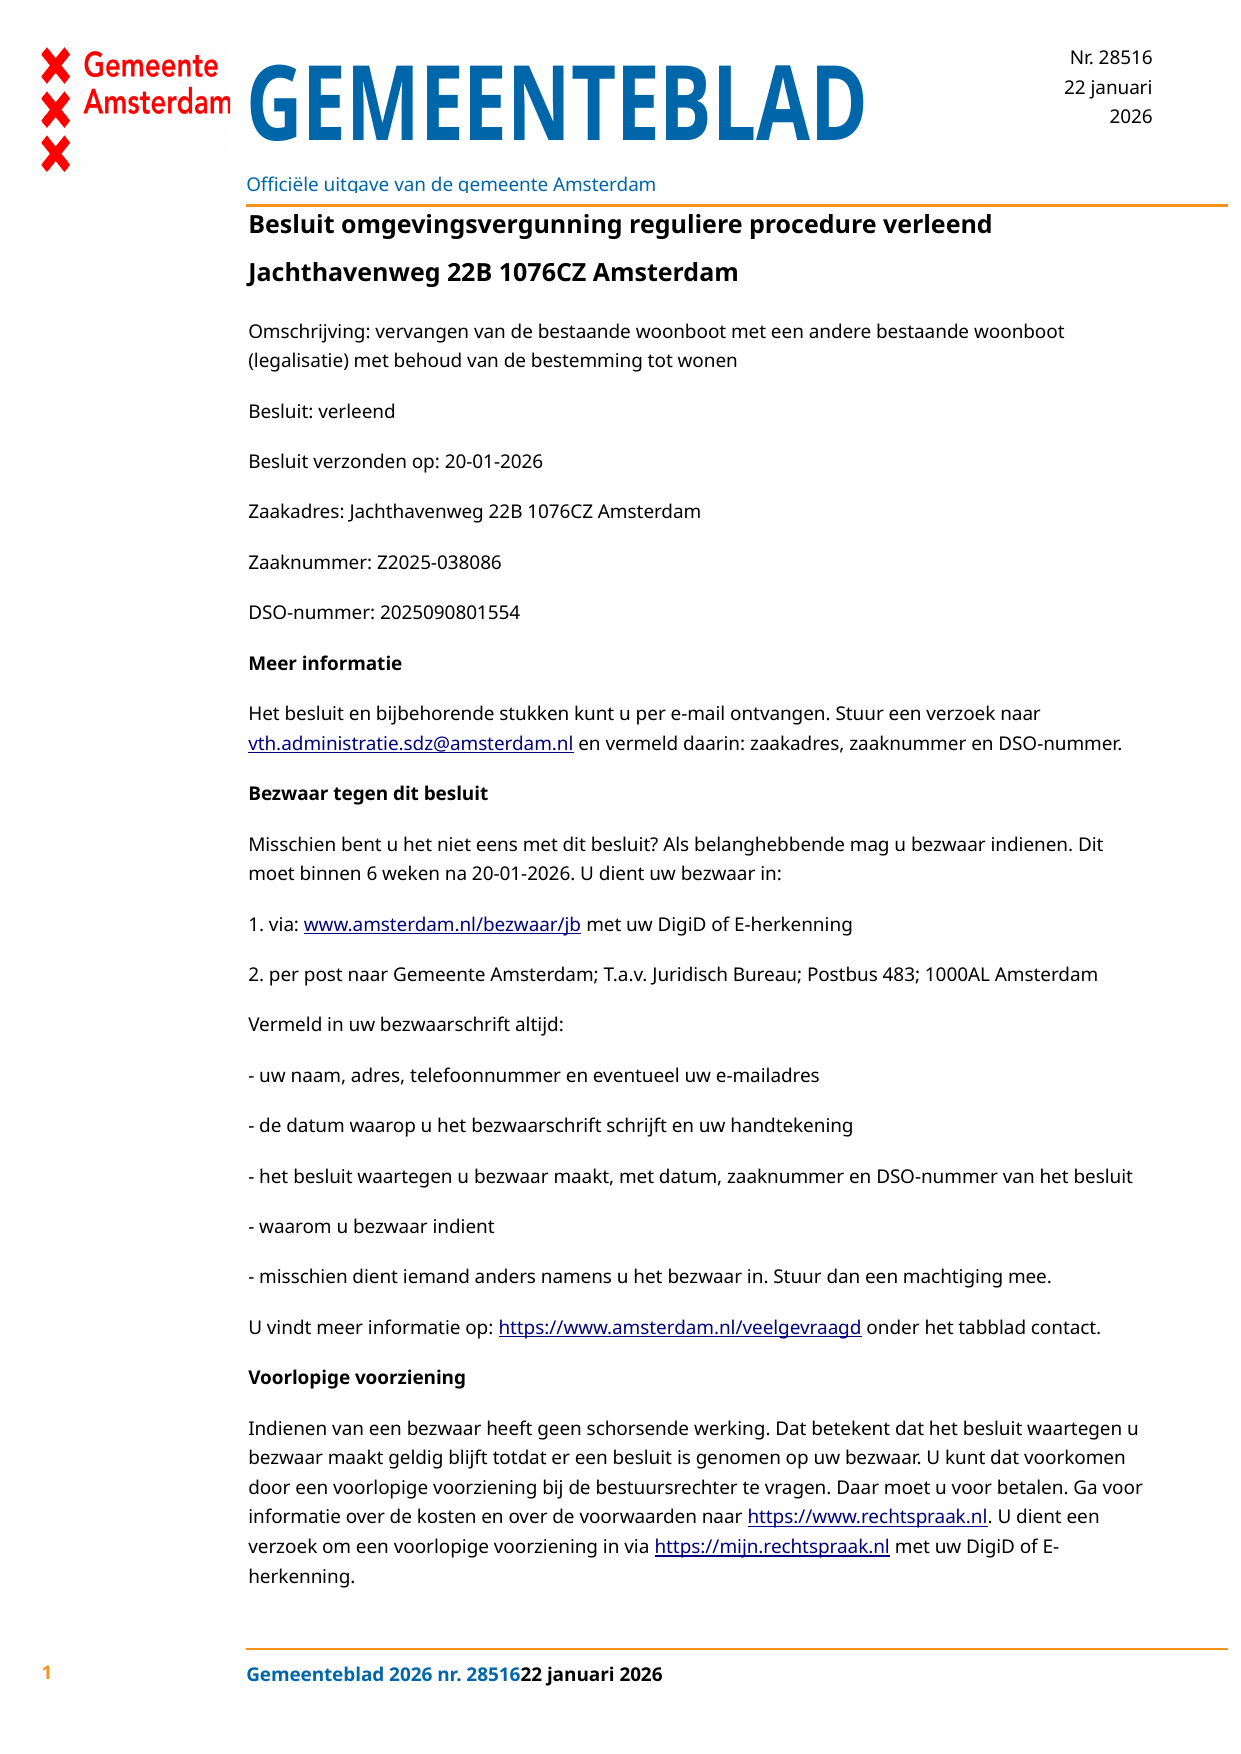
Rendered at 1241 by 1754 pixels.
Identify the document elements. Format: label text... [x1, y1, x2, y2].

text Meer informatie [248, 650, 1152, 676]
text - uw naam, adres, telefoonnummer en eventueel uw e-mailadres [248, 1062, 1152, 1088]
text - het besluit waartegen u bezwaar maakt, met datum, zaaknummer en DSO-nummer van het besluit [248, 1163, 1152, 1189]
text Voorlopige voorziening [248, 1364, 1152, 1390]
text Zaakadres: Jachthavenweg 22B 1076CZ Amsterdam [248, 499, 1152, 524]
text Bezwaar tegen dit besluit [248, 780, 1152, 806]
text - de datum waarop u het bezwaarschrift schrijft en uw handtekening [248, 1112, 1152, 1138]
text Omschrijving: vervangen van de bestaande woonboot met een andere bestaande woonboot (legalisatie) met behoud van de bestemming tot wonen [248, 318, 1152, 373]
text U vindt meer informatie op: https://www.amsterdam.nl/veelgevraagd onder het tabblad contact. [248, 1314, 1152, 1340]
text - waarom u bezwaar indient [248, 1213, 1152, 1239]
text Besluit omgevingsvergunning reguliere procedure verleend Jachthavenweg 22B 1076CZ Amsterdam [248, 207, 1152, 288]
text Het besluit en bijbehorende stukken kunt u per e-mail ontvangen. Stuur een verzoek naar vth.administratie.sdz@amsterdam.nl en vermeld daarin: zaakadres, zaaknummer en DSO-nummer. [248, 700, 1152, 756]
text Besluit verzonden op: 20-01-2026 [248, 448, 1152, 474]
text 1. via: www.amsterdam.nl/bezwaar/jb met uw DigiD of E-herkenning [248, 911, 1152, 937]
picture [41, 47, 231, 172]
text DSO-nummer: 2025090801554 [248, 599, 1152, 625]
text Vermeld in uw bezwaarschrift altijd: [248, 1012, 1152, 1037]
text Besluit: verleend [248, 398, 1152, 424]
text Misschien bent u het niet eens met dit besluit? Als belanghebbende mag u bezwaar indienen. Dit moet binnen 6 weken na 20-01-2026. U dient uw bezwaar in: [248, 831, 1152, 886]
text - misschien dient iemand anders namens u het bezwaar in. Stuur dan een machtiging mee. [248, 1264, 1152, 1289]
text Zaaknummer: Z2025-038086 [248, 549, 1152, 575]
text 2. per post naar Gemeente Amsterdam; T.a.v. Juridisch Bureau; Postbus 483; 1000AL Amsterdam [248, 961, 1152, 987]
text Indienen van een bezwaar heeft geen schorsende werking. Dat betekent dat het besluit waartegen u bezwaar maakt geldig blijft totdat er een besluit is genomen op uw bezwaar. U kunt dat voorkomen door een voorlopige voorziening bij de bestuursrechter te vragen. Daar moet u voor betalen. Ga voor informatie over de kosten en over de voorwaarden naar https://www.rechtspraak.nl. U dient een verzoek om een voorlopige voorziening in via https://mijn.rechtspraak.nl met uw DigiD of E-herkenning. [248, 1415, 1152, 1589]
